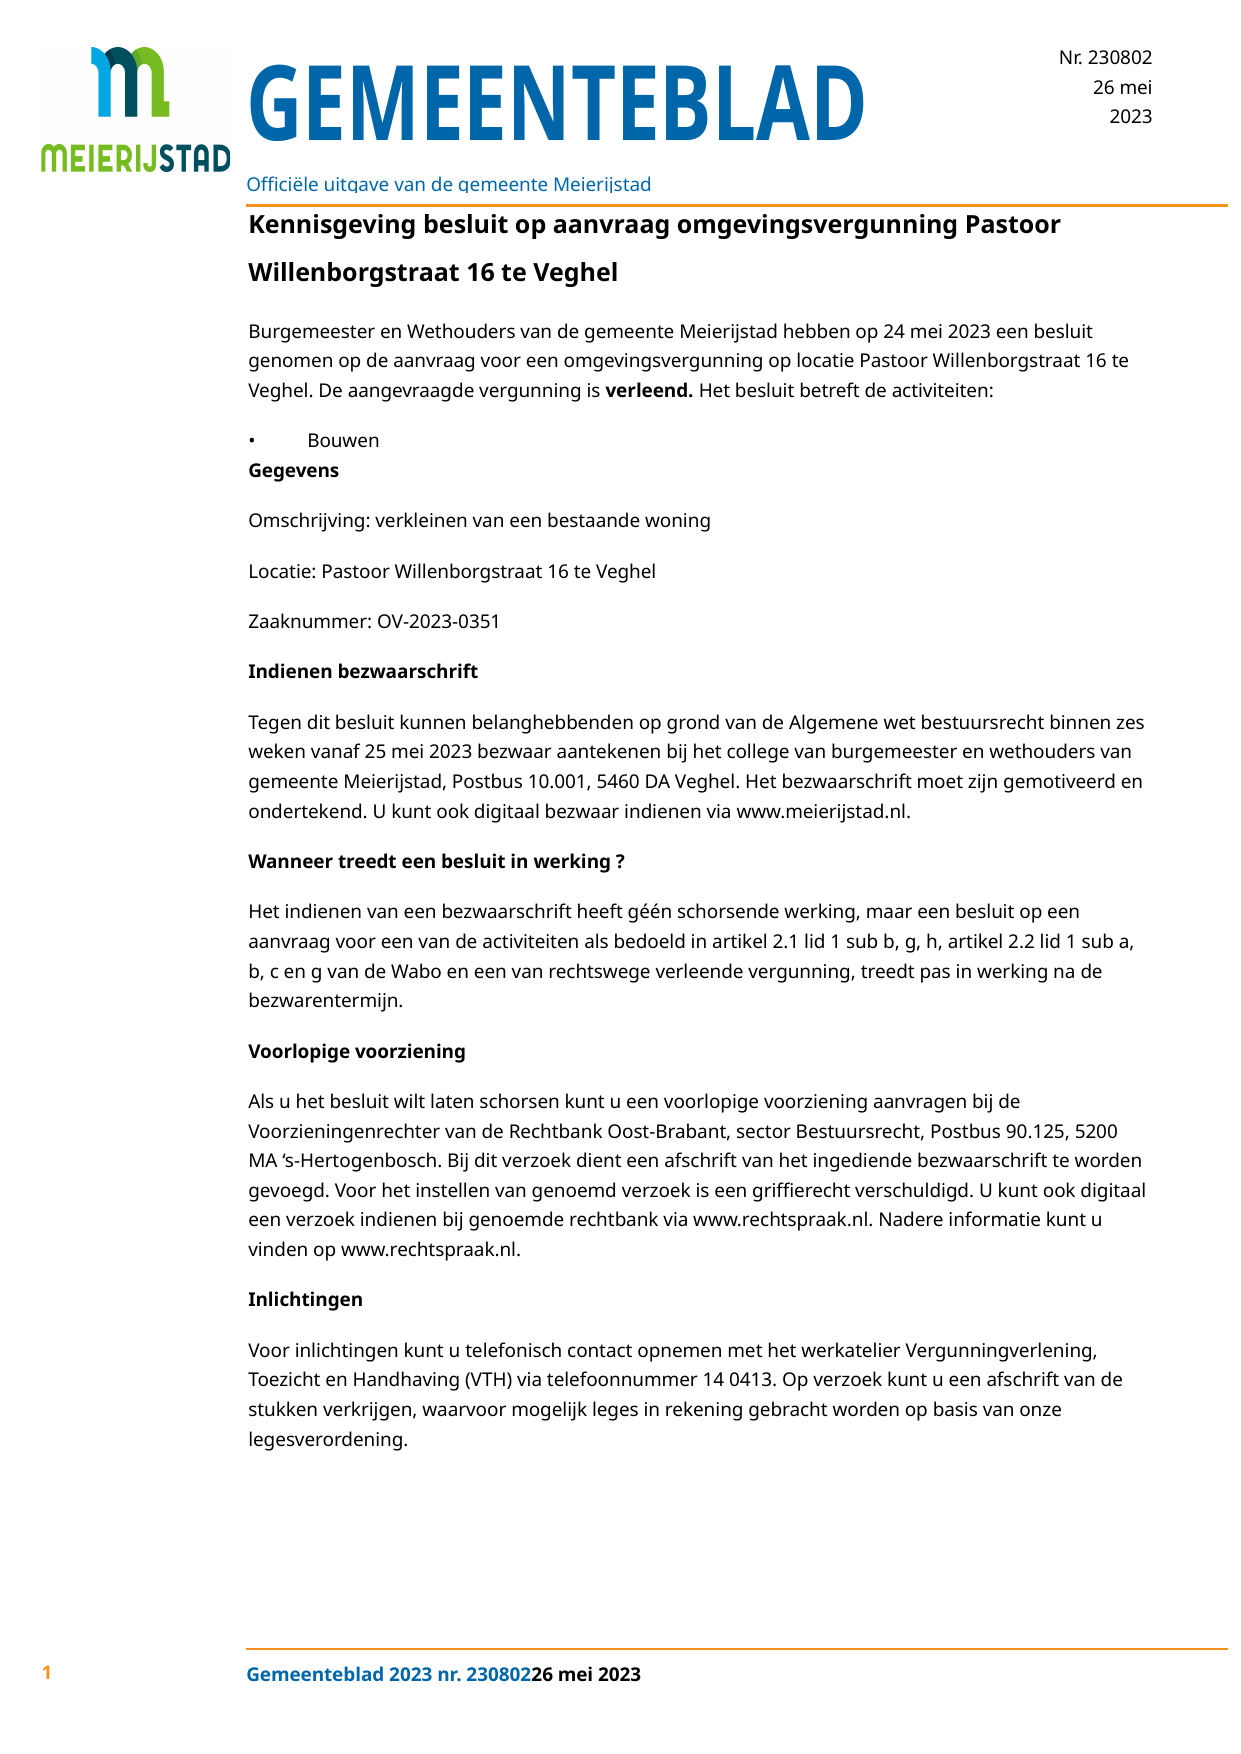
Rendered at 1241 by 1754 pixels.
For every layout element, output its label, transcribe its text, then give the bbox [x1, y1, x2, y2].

text Tegen dit besluit kunnen belanghebbenden op grond van de Algemene wet bestuursrecht binnen zes weken vanaf 25 mei 2023 bezwaar aantekenen bij het college van burgemeester en wethouders van gemeente Meierijstad, Postbus 10.001, 5460 DA Veghel. Het bezwaarschrift moet zijn gemotiveerd en ondertekend. U kunt ook digitaal bezwaar indienen via www.meierijstad.nl. [248, 709, 1152, 824]
text Omschrijving: verkleinen van een bestaande woning [248, 507, 1152, 533]
text Burgemeester en Wethouders van de gemeente Meierijstad hebben op 24 mei 2023 een besluit genomen op de aanvraag voor een omgevingsvergunning op locatie Pastoor Willenborgstraat 16 te Veghel. De aangevraagde vergunning is verleend. Het besluit betreft de activiteiten: [248, 318, 1152, 403]
text Als u het besluit wilt laten schorsen kunt u een voorlopige voorziening aanvragen bij de Voorzieningenrechter van de Rechtbank Oost-Brabant, sector Bestuursrecht, Postbus 90.125, 5200 MA ‘s-Hertogenbosch. Bij dit verzoek dient een afschrift van het ingediende bezwaarschrift te worden gevoegd. Voor het instellen van genoemd verzoek is een griffierecht verschuldigd. U kunt ook digitaal een verzoek indienen bij genoemde rechtbank via www.rechtspraak.nl. Nadere informatie kunt u vinden op www.rechtspraak.nl. [248, 1088, 1152, 1262]
text Zaaknummer: OV-2023-0351 [248, 608, 1152, 634]
text Inlichtingen [248, 1287, 1152, 1312]
text Kennisgeving besluit op aanvraag omgevingsvergunning Pastoor Willenborgstraat 16 te Veghel [248, 207, 1152, 288]
text Het indienen van een bezwaarschrift heeft géén schorsende werking, maar een besluit op een aanvraag voor een van de activiteiten als bedoeld in artikel 2.1 lid 1 sub b, g, h, artikel 2.2 lid 1 sub a, b, c en g van de Wabo en een van rechtswege verleende vergunning, treedt pas in werking na de bezwarentermijn. [248, 899, 1152, 1013]
text Voor inlichtingen kunt u telefonisch contact opnemen met het werkatelier Vergunningverlening, Toezicht en Handhaving (VTH) via telefoonnummer 14 0413. Op verzoek kunt u een afschrift van de stukken verkrijgen, waarvoor mogelijk leges in rekening gebracht worden op basis van onze legesverordening. [248, 1337, 1152, 1452]
list Bouwen [248, 427, 1152, 453]
text Voorlopige voorziening [248, 1038, 1152, 1064]
text Gegevens [248, 457, 1152, 483]
text Indienen bezwaarschrift [248, 659, 1152, 684]
picture [41, 47, 231, 172]
text Locatie: Pastoor Willenborgstraat 16 te Veghel [248, 558, 1152, 584]
text Wanneer treedt een besluit in werking ? [248, 848, 1152, 874]
